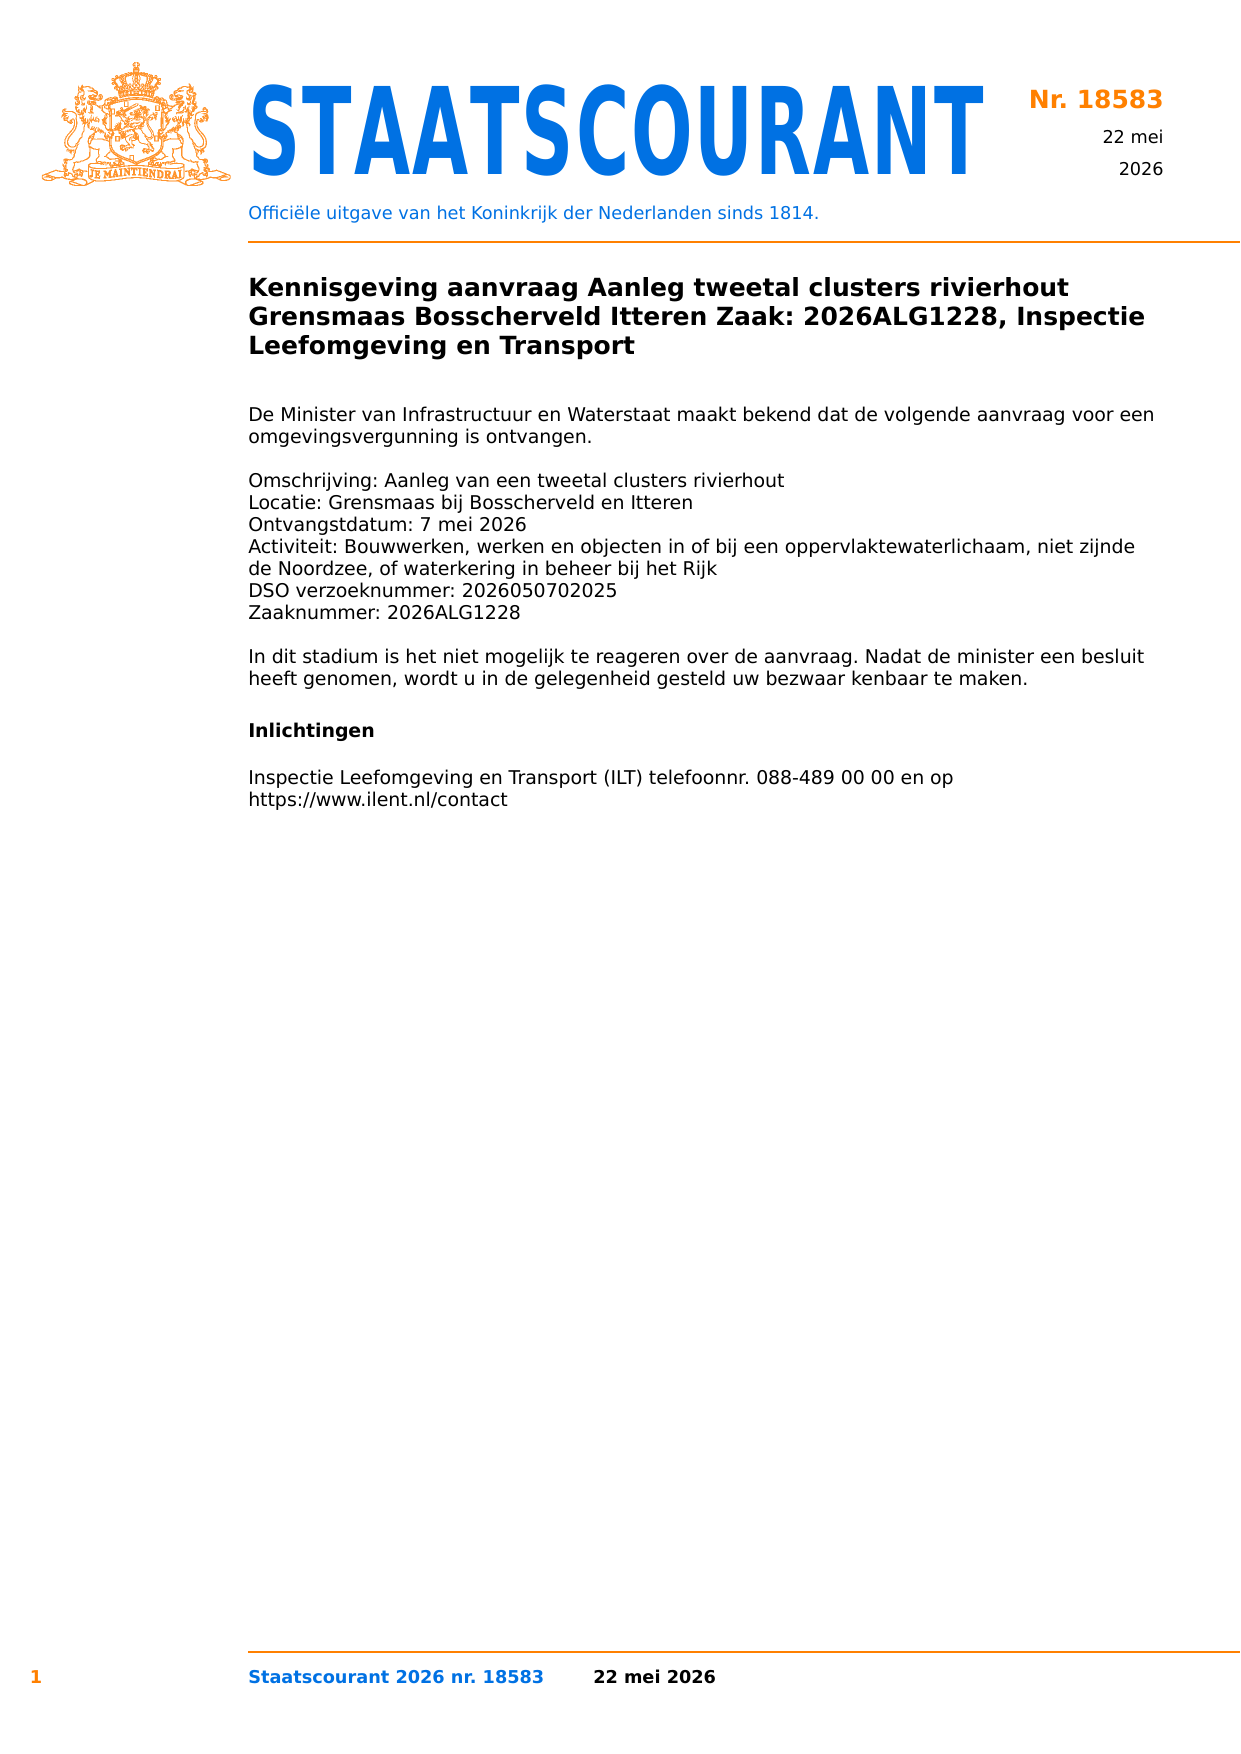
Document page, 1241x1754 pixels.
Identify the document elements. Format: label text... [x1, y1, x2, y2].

subtitle Kennisgeving aanvraag Aanleg tweetal clusters rivierhout Grensmaas Bosscherveld Itteren Zaak: 2026ALG1228, Inspectie Leefomgeving en Transport [248, 273, 1163, 361]
text Zaaknummer: 2026ALG1228 [248, 602, 1163, 624]
text Activiteit: Bouwwerken, werken en objecten in of bij een oppervlaktewaterlichaam, niet zijnde de Noordzee, of waterkering in beheer bij het Rijk [248, 536, 1163, 580]
table_header STAATSCOURANT [248, 62, 998, 203]
table_header Nr. 18583 [998, 62, 1240, 121]
text Inspectie Leefomgeving en Transport (ILT) telefoonnr. 088-489 00 00 en op https://www.ilent.nl/contact [248, 767, 1163, 811]
text De Minister van Infrastructuur en Waterstaat maakt bekend dat de volgende aanvraag voor een omgevingsvergunning is ontvangen. [248, 404, 1163, 448]
table_cell 22 mei [998, 121, 1240, 153]
table_header [25, 62, 248, 241]
subtitle Inlichtingen [248, 720, 1163, 742]
text In dit stadium is het niet mogelijk te reageren over de aanvraag. Nadat de minister een besluit heeft genomen, wordt u in de gelegenheid gesteld uw bezwaar kenbaar te maken. [248, 646, 1163, 690]
table_cell 2026 [998, 153, 1240, 203]
picture [41, 62, 231, 186]
text DSO verzoeknummer: 2026050702025 [248, 580, 1163, 602]
text Locatie: Grensmaas bij Bosscherveld en Itteren [248, 492, 1163, 514]
text Omschrijving: Aanleg van een tweetal clusters rivierhout [248, 470, 1163, 492]
text Ontvangstdatum: 7 mei 2026 [248, 514, 1163, 536]
table_cell Officiële uitgave van het Koninkrijk der Nederlanden sinds 1814. [248, 203, 1240, 241]
